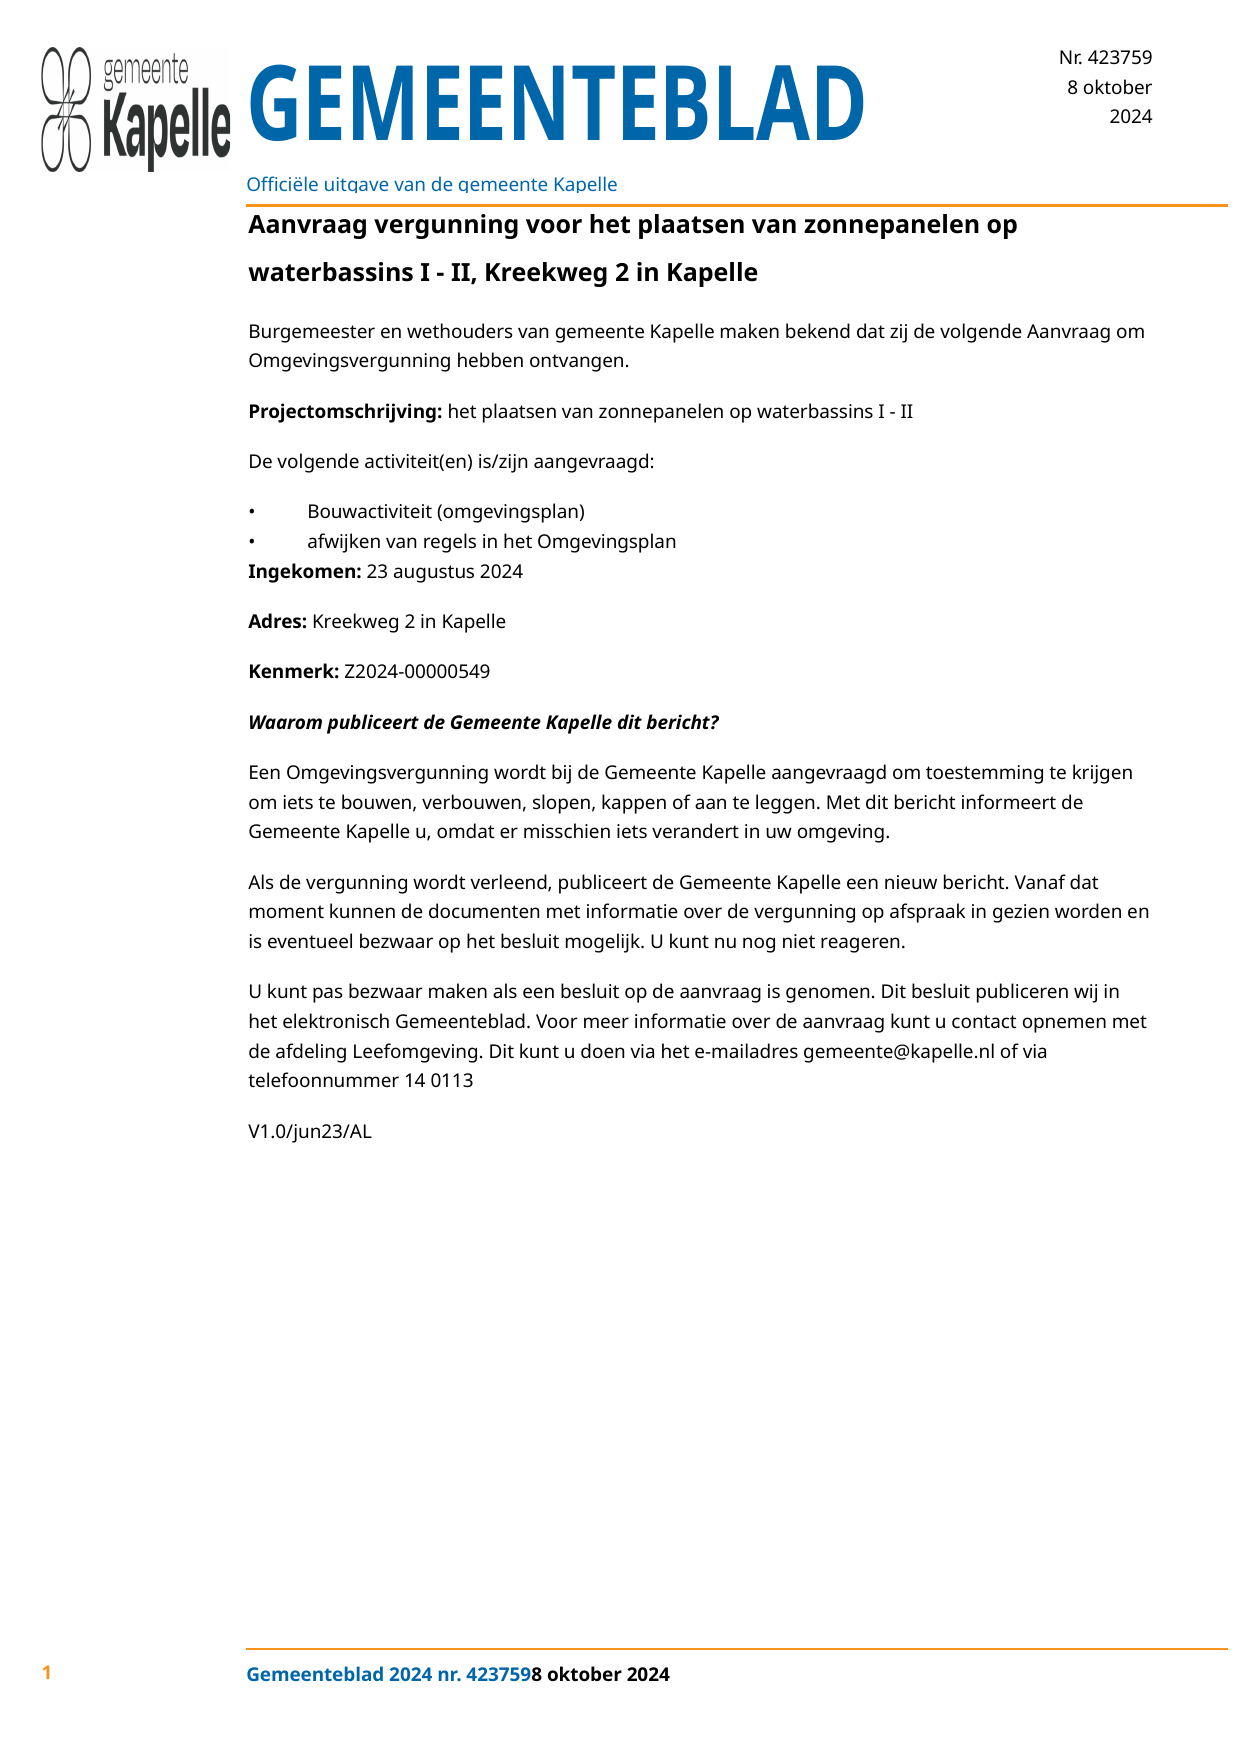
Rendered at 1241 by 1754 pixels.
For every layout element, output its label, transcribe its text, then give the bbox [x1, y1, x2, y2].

text Als de vergunning wordt verleend, publiceert de Gemeente Kapelle een nieuw bericht. Vanaf dat moment kunnen de documenten met informatie over de vergunning op afspraak in gezien worden en is eventueel bezwaar op het besluit mogelijk. U kunt nu nog niet reageren. [248, 869, 1152, 954]
text U kunt pas bezwaar maken als een besluit op de aanvraag is genomen. Dit besluit publiceren wij in het elektronisch Gemeenteblad. Voor meer informatie over de aanvraag kunt u contact opnemen met de afdeling Leefomgeving. Dit kunt u doen via het e-mailadres gemeente@kapelle.nl of via telefoonnummer 14 0113 [248, 979, 1152, 1093]
text V1.0/jun23/AL [248, 1118, 1152, 1144]
text Aanvraag vergunning voor het plaatsen van zonnepanelen op waterbassins I - II, Kreekweg 2 in Kapelle [248, 207, 1152, 288]
picture [41, 47, 231, 172]
text De volgende activiteit(en) is/zijn aangevraagd: [248, 448, 1152, 474]
text Kenmerk: Z2024-00000549 [248, 659, 1152, 684]
text Adres: Kreekweg 2 in Kapelle [248, 608, 1152, 634]
text Projectomschrijving: het plaatsen van zonnepanelen op waterbassins I - II [248, 398, 1152, 424]
list Bouwactiviteit (omgevingsplan) [248, 499, 1152, 524]
text Burgemeester en wethouders van gemeente Kapelle maken bekend dat zij de volgende Aanvraag om Omgevingsvergunning hebben ontvangen. [248, 318, 1152, 373]
text Ingekomen: 23 augustus 2024 [248, 558, 1152, 584]
list afwijken van regels in het Omgevingsplan [248, 528, 1152, 554]
text Een Omgevingsvergunning wordt bij de Gemeente Kapelle aangevraagd om toestemming te krijgen om iets te bouwen, verbouwen, slopen, kappen of aan te leggen. Met dit bericht informeert de Gemeente Kapelle u, omdat er misschien iets verandert in uw omgeving. [248, 759, 1152, 844]
text Waarom publiceert de Gemeente Kapelle dit bericht? [248, 709, 1152, 735]
